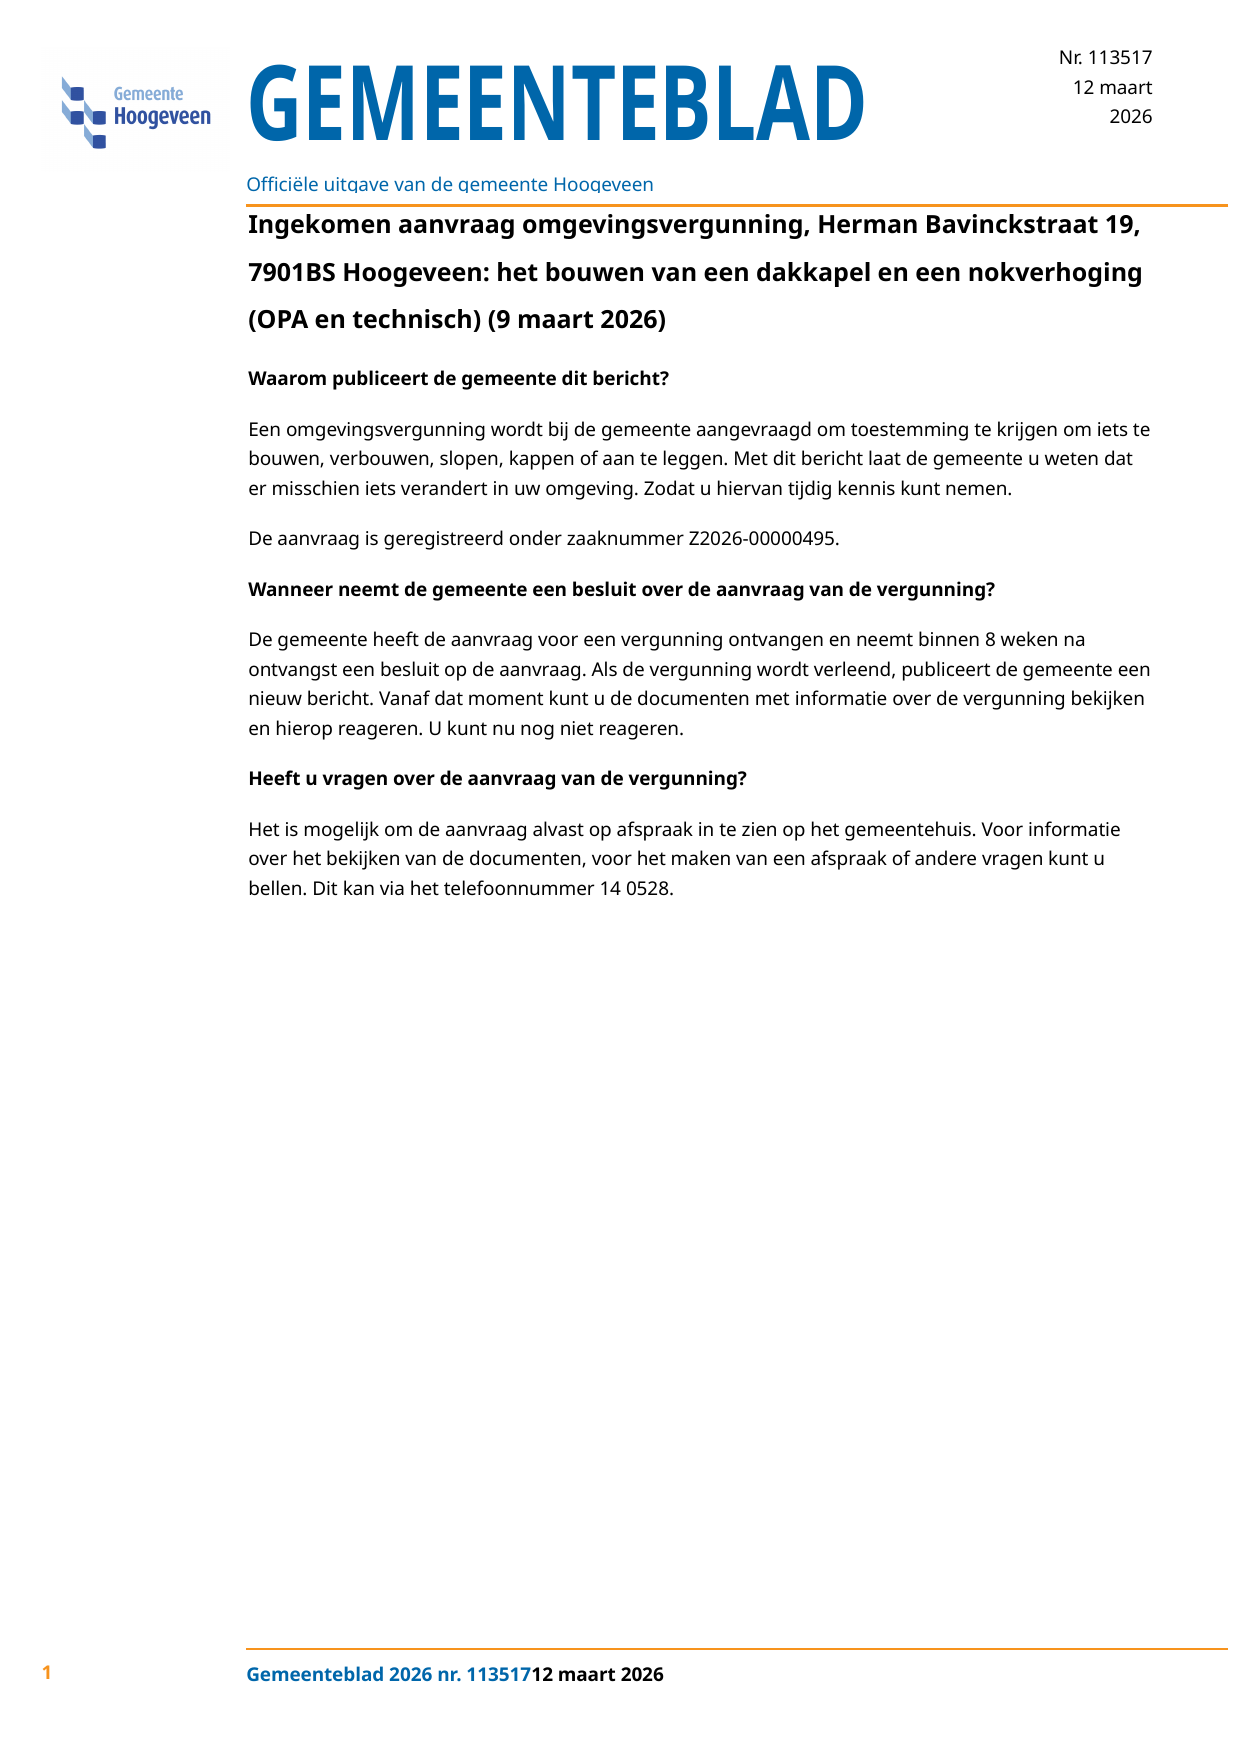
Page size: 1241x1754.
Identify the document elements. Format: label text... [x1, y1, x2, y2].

text Waarom publiceert de gemeente dit bericht? [248, 366, 1152, 391]
text Wanneer neemt de gemeente een besluit over de aanvraag van de vergunning? [248, 576, 1152, 602]
text Heeft u vragen over de aanvraag van de vergunning? [248, 766, 1152, 791]
text Ingekomen aanvraag omgevingsvergunning, Herman Bavinckstraat 19, 7901BS Hoogeveen: het bouwen van een dakkapel en een nokverhoging (OPA en technisch) (9 maart 2026) [248, 207, 1152, 336]
picture [41, 47, 231, 172]
text Het is mogelijk om de aanvraag alvast op afspraak in te zien op het gemeentehuis. Voor informatie over het bekijken van de documenten, voor het maken van een afspraak of andere vragen kunt u bellen. Dit kan via het telefoonnummer 14 0528. [248, 816, 1152, 901]
text De gemeente heeft de aanvraag voor een vergunning ontvangen en neemt binnen 8 weken na ontvangst een besluit op de aanvraag. Als de vergunning wordt verleend, publiceert de gemeente een nieuw bericht. Vanaf dat moment kunt u de documenten met informatie over de vergunning bekijken en hierop reageren. U kunt nu nog niet reageren. [248, 626, 1152, 741]
text De aanvraag is geregistreerd onder zaaknummer Z2026-00000495. [248, 526, 1152, 551]
text Een omgevingsvergunning wordt bij de gemeente aangevraagd om toestemming te krijgen om iets te bouwen, verbouwen, slopen, kappen of aan te leggen. Met dit bericht laat de gemeente u weten dat er misschien iets verandert in uw omgeving. Zodat u hiervan tijdig kennis kunt nemen. [248, 416, 1152, 501]
